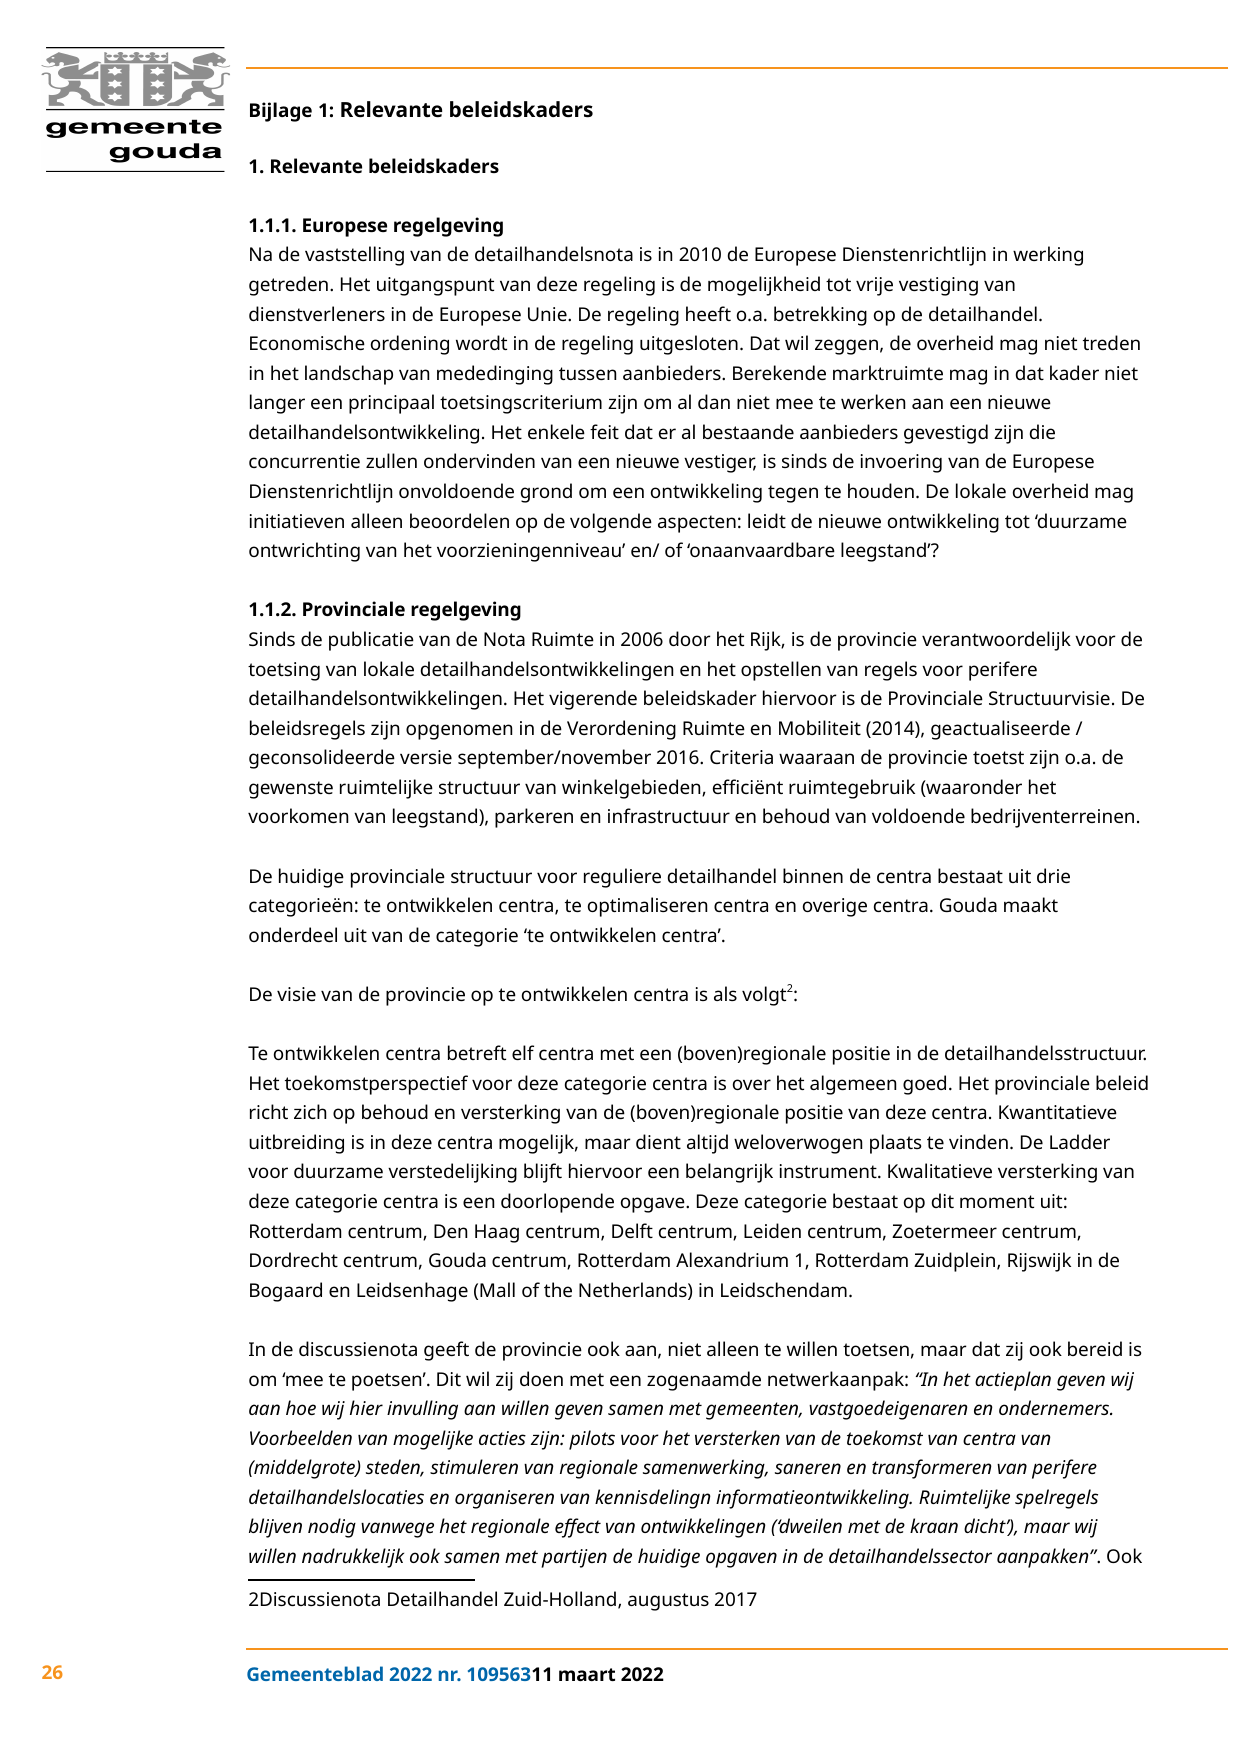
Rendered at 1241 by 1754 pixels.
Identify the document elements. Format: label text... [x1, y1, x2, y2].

text 1.1.2. Provinciale regelgeving [248, 597, 1152, 622]
text 1.1.1. Europese regelgeving [248, 212, 1152, 238]
text Sinds de publicatie van de Nota Ruimte in 2006 door het Rijk, is de provincie verantwoordelijk voor de toetsing van lokale detailhandelsontwikkelingen en het opstellen van regels voor perifere detailhandelsontwikkelingen. Het vigerende beleidskader hiervoor is de Provinciale Structuurvisie. De beleidsregels zijn opgenomen in de Verordening Ruimte en Mobiliteit (2014), geactualiseerde / geconsolideerde versie september/november 2016. Criteria waaraan de provincie toetst zijn o.a. de gewenste ruimtelijke structuur van winkelgebieden, efficiënt ruimtegebruik (waaronder het voorkomen van leegstand), parkeren en infrastructuur en behoud van voldoende bedrijventerreinen. [248, 626, 1152, 829]
text Discussienota Detailhandel Zuid-Holland, augustus 2017 [248, 1586, 1152, 1612]
text De visie van de provincie op te ontwikkelen centra is als volgt: [248, 981, 1152, 1007]
text Na de vaststelling van de detailhandelsnota is in 2010 de Europese Dienstenrichtlijn in werking getreden. Het uitgangspunt van deze regeling is de mogelijkheid tot vrije vestiging van dienstverleners in de Europese Unie. De regeling heeft o.a. betrekking op de detailhandel. Economische ordening wordt in de regeling uitgesloten. Dat wil zeggen, de overheid mag niet treden in het landschap van mededinging tussen aanbieders. Berekende marktruimte mag in dat kader niet langer een principaal toetsingscriterium­ zijn om al dan niet mee te werken aan een nieuwe detailhandelsontwikkeling. Het enkele feit dat er al bestaande aanbieders gevestigd zijn die concurrentie zullen ondervinden van een nieuwe vestiger, is sinds de invoering van de Europese Dienstenrichtlijn onvoldoende grond om een ontwikkeling tegen te houden. De lokale overheid mag initiatieven alleen beoordelen op de volgende aspecten: leidt de nieuwe ontwikkeling tot ‘duurzame ontwrichting van het voorzieningenniveau’ en/ of ‘onaanvaardbare leegstand’? [248, 242, 1152, 563]
picture [41, 47, 231, 172]
text De huidige provinciale structuur voor reguliere detailhandel binnen de centra bestaat uit drie categorieën: te ontwikkelen centra, te optimaliseren centra en overige centra. Gouda maakt onderdeel uit van de categorie ‘te ontwikkelen centra’. [248, 863, 1152, 948]
text In de discussienota geeft de provincie ook aan, niet alleen te willen toetsen, maar dat zij ook bereid is om ‘mee te poetsen’. Dit wil zij doen met een zogenaamde netwerkaanpak: “In het actieplan geven wij aan hoe wij hier invulling aan willen geven samen met gemeenten, vastgoedeigenaren en ondernemers. Voorbeelden van mogelijke acties zijn: pilots voor het versterken van de toekomst van centra van (middelgrote) steden, stimuleren van regionale samenwerking, saneren en transformeren van perifere detailhandelslocaties en organiseren van kennis­delingn informatieontwikkeling. Ruimtelijke spelregels blijven nodig vanwege het regionale effect van ontwikkelingen (‘dweilen met de kraan dicht’), maar wij willen nadrukkelijk ook samen met partijen de huidige opgaven in de detailhandelssector aanpakken”. Ook [248, 1336, 1152, 1569]
text 1. Relevante beleidskaders [248, 153, 1152, 179]
text Bijlage 1: Relevante beleidskaders [248, 95, 1152, 123]
text Te ontwikkelen centra betreft elf centra met een (boven)regionale positie in de detailhandelsstructuur. Het toekomstperspectief voor deze categorie centra is over het algemeen goed. Het provinciale beleid richt zich op behoud en versterking van de (boven)regionale positie van deze centra. Kwantitatieve uitbreiding is in deze centra mogelijk, maar dient altijd weloverwogen plaats te vinden. De Ladder voor duurzame verstedelijking blijft hiervoor een belangrijk instrument. Kwalitatieve versterking van deze categorie centra is een doorlopende opgave. Deze categorie bestaat op dit moment uit: Rotterdam ­centrum, Den Haag centrum, Delft centrum, Leiden centrum, Zoetermeer centrum, Dordrecht centrum, Gouda centrum, Rotterdam Alexandrium 1, Rotterdam Zuidplein, Rijswijk in de Bogaard en Leidsenhage (Mall of the Netherlands) in Leidschendam. [248, 1040, 1152, 1303]
